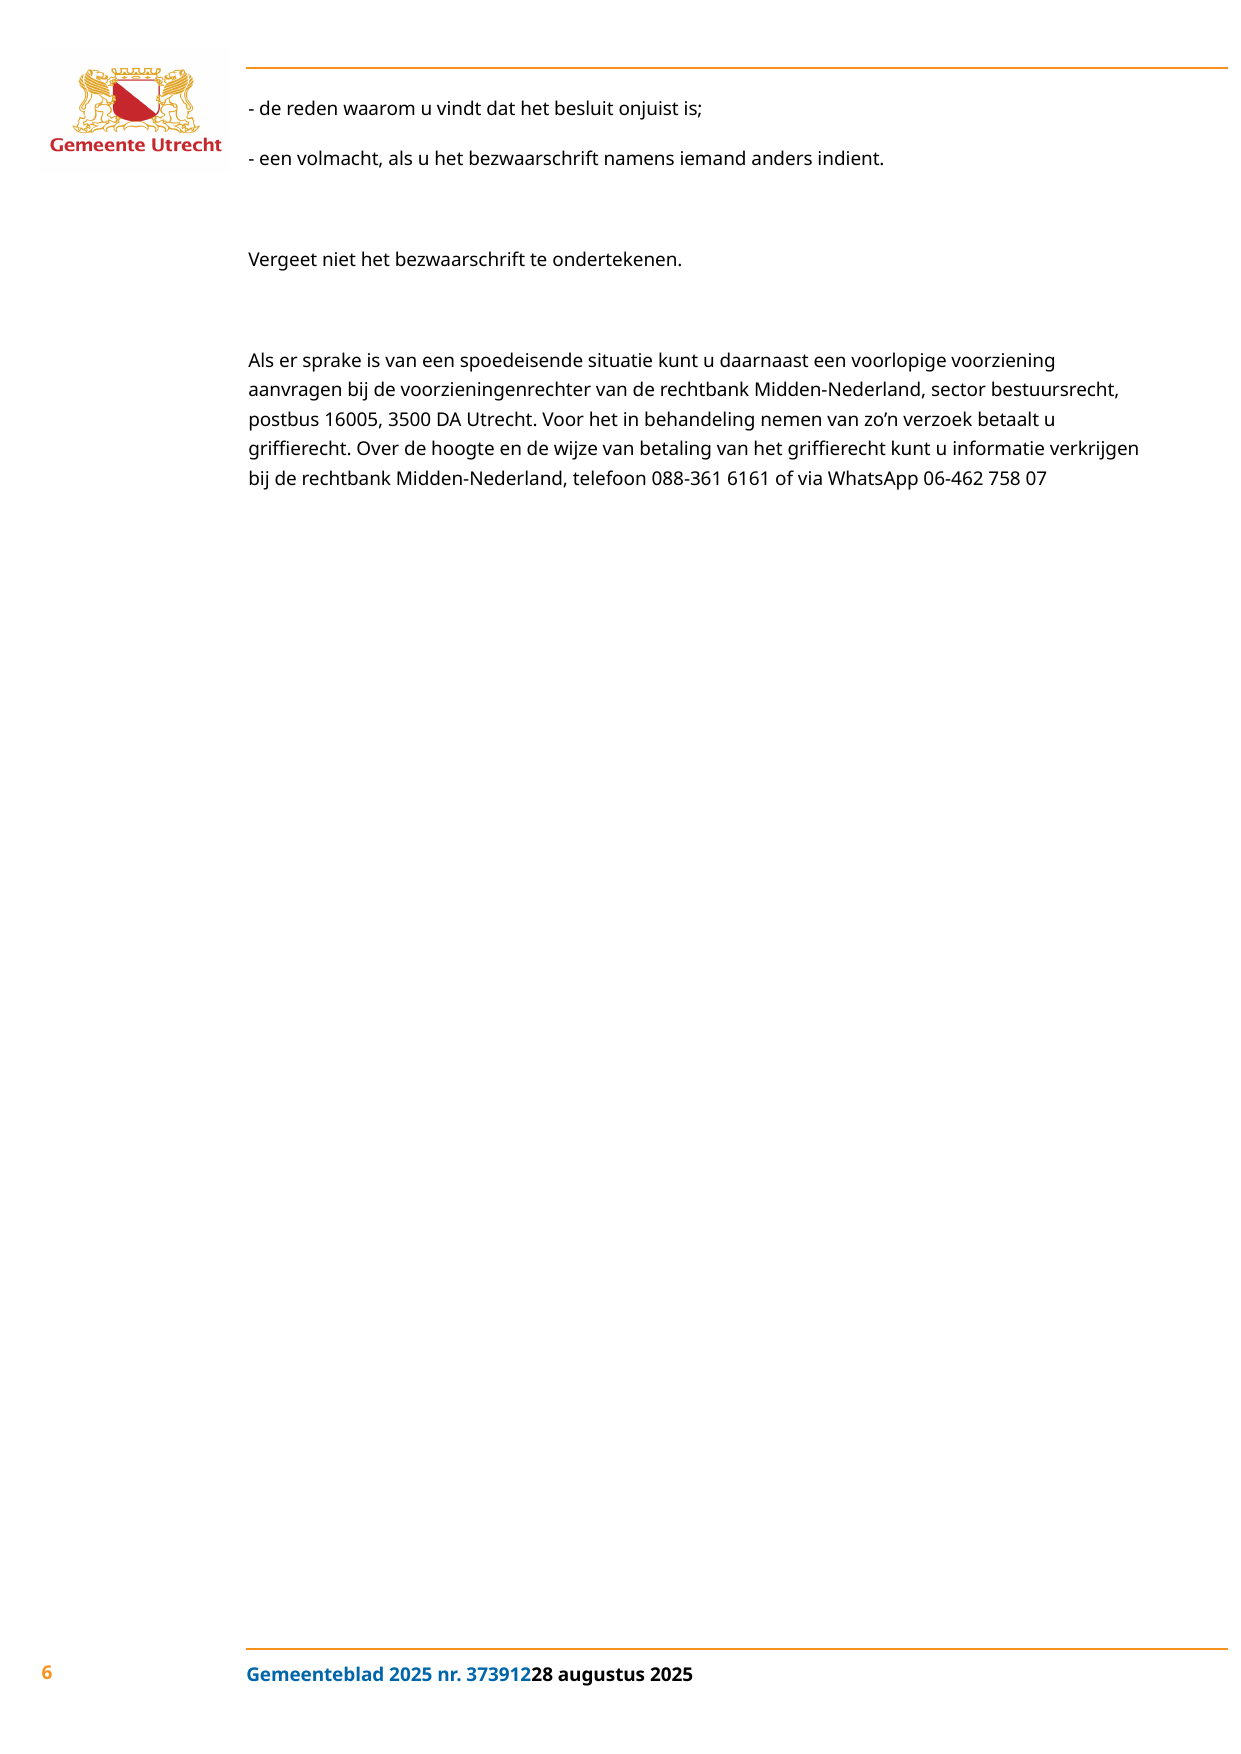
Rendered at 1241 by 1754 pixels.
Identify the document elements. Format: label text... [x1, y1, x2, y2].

text - de reden waarom u vindt dat het besluit onjuist is; [248, 95, 1152, 121]
text Vergeet niet het bezwaarschrift te ondertekenen. [248, 246, 1152, 272]
text - een volmacht, als u het bezwaarschrift namens iemand anders indient. [248, 145, 1152, 171]
picture [41, 47, 231, 172]
text Als er sprake is van een spoedeisende situatie kunt u daarnaast een voorlopige voorziening aanvragen bij de voorzieningenrechter van de rechtbank Midden-Nederland, sector bestuursrecht, postbus 16005, 3500 DA Utrecht. Voor het in behandeling nemen van zo’n verzoek betaalt u griffierecht. Over de hoogte en de wijze van betaling van het griffierecht kunt u informatie verkrijgen bij de rechtbank Midden-Nederland, telefoon 088-361 6161 of via WhatsApp 06-462 758 07 [248, 347, 1152, 491]
